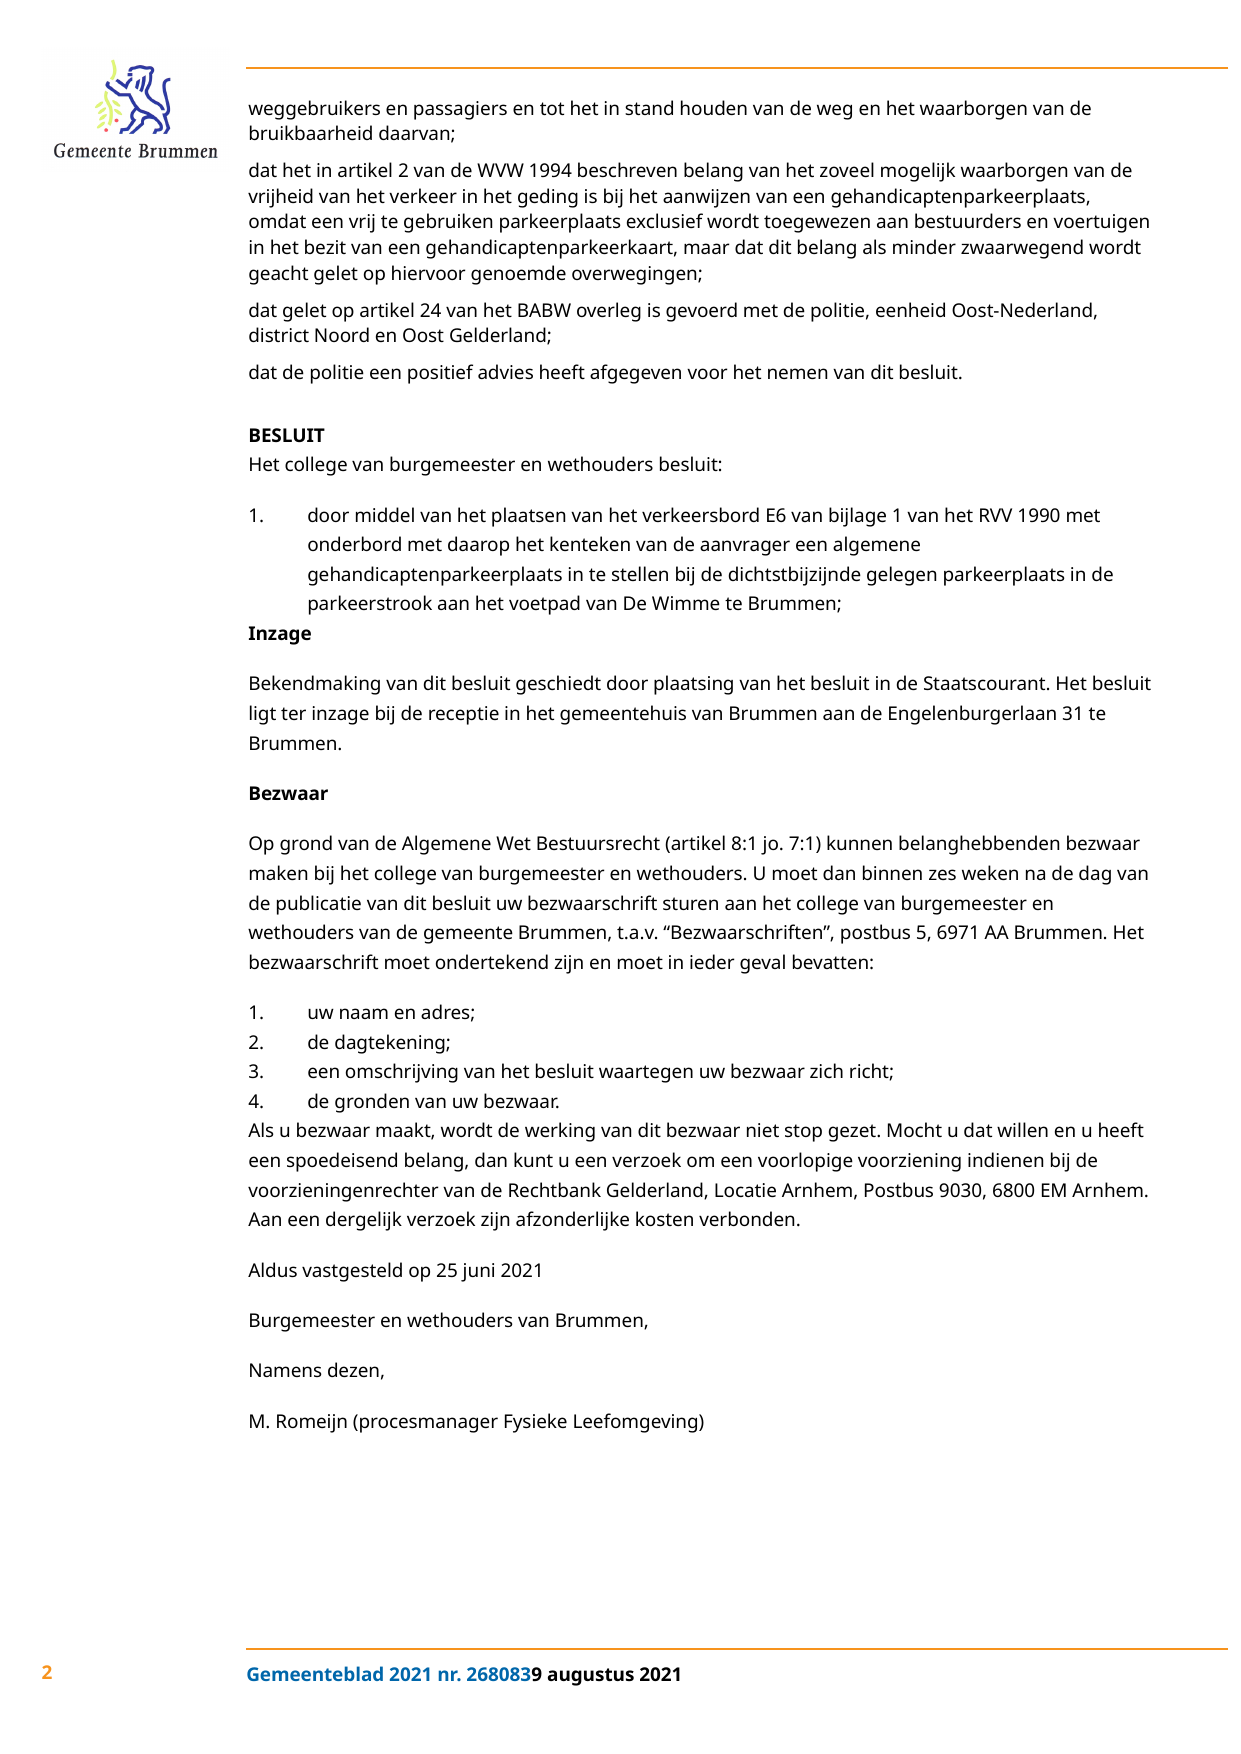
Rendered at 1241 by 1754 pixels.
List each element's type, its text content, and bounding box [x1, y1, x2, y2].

list door middel van het plaatsen van het verkeersbord E6 van bijlage 1 van het RVV 1990 met onderbord met daarop het kenteken van de aanvrager een algemene gehandicaptenparkeerplaats in te stellen bij de dichtstbijzijnde gelegen parkeerplaats in de parkeerstrook aan het voetpad van De Wimme te Brummen; [248, 502, 1152, 616]
picture [41, 47, 231, 172]
text Burgemeester en wethouders van Brummen, [248, 1307, 1152, 1333]
text dat de politie een positief advies heeft afgegeven voor het nemen van dit besluit. [248, 359, 1152, 385]
text M. Romeijn (procesmanager Fysieke Leefomgeving) [248, 1408, 1152, 1434]
text BESLUIT [248, 422, 1152, 448]
text Namens dezen, [248, 1358, 1152, 1383]
text dat het in artikel 2 van de WVW 1994 beschreven belang van het zoveel mogelijk waarborgen van de vrijheid van het verkeer in het geding is bij het aanwijzen van een gehandicaptenparkeerplaats, omdat een vrij te gebruiken parkeerplaats exclusief wordt toegewezen aan bestuurders en voertuigen in het bezit van een gehandicaptenparkeerkaart, maar dat dit belang als minder zwaarwegend wordt geacht gelet op hiervoor genoemde overwegingen; [248, 157, 1152, 286]
list de dagtekening; [248, 1029, 1152, 1055]
text Op grond van de Algemene Wet Bestuursrecht (artikel 8:1 jo. 7:1) kunnen belanghebbenden bezwaar maken bij het college van burgemeester en wethouders. U moet dan binnen zes weken na de dag van de publicatie van dit besluit uw bezwaarschrift sturen aan het college van burgemeester en wethouders van de gemeente Brummen, t.a.v. “Bezwaarschriften”, postbus 5, 6971 AA Brummen. Het bezwaarschrift moet ondertekend zijn en moet in ieder geval bevatten: [248, 831, 1152, 975]
text Bekendmaking van dit besluit geschiedt door plaatsing van het besluit in de Staatscourant. Het besluit ligt ter inzage bij de receptie in het gemeentehuis van Brummen aan de Engelenburgerlaan 31 te Brummen. [248, 671, 1152, 756]
text Inzage [248, 620, 1152, 646]
list de gronden van uw bezwaar. [248, 1088, 1152, 1114]
text Als u bezwaar maakt, wordt de werking van dit bezwaar niet stop gezet. Mocht u dat willen en u heeft een spoedeisend belang, dan kunt u een verzoek om een voorlopige voorziening indienen bij de voorzieningenrechter van de Rechtbank Gelderland, Locatie Arnhem, Postbus 9030, 6800 EM Arnhem. Aan een dergelijk verzoek zijn afzonderlijke kosten verbonden. [248, 1118, 1152, 1232]
text Aldus vastgesteld op 25 juni 2021 [248, 1257, 1152, 1283]
text weggebruikers en passagiers en tot het in stand houden van de weg en het waarborgen van de bruikbaarheid daarvan; [248, 95, 1152, 146]
text dat gelet op artikel 24 van het BABW overleg is gevoerd met de politie, eenheid Oost-Nederland, district Noord en Oost Gelderland; [248, 297, 1152, 348]
list een omschrijving van het besluit waartegen uw bezwaar zich richt; [248, 1058, 1152, 1084]
text Het college van burgemeester en wethouders besluit: [248, 451, 1152, 477]
text Bezwaar [248, 780, 1152, 806]
list uw naam en adres; [248, 999, 1152, 1025]
